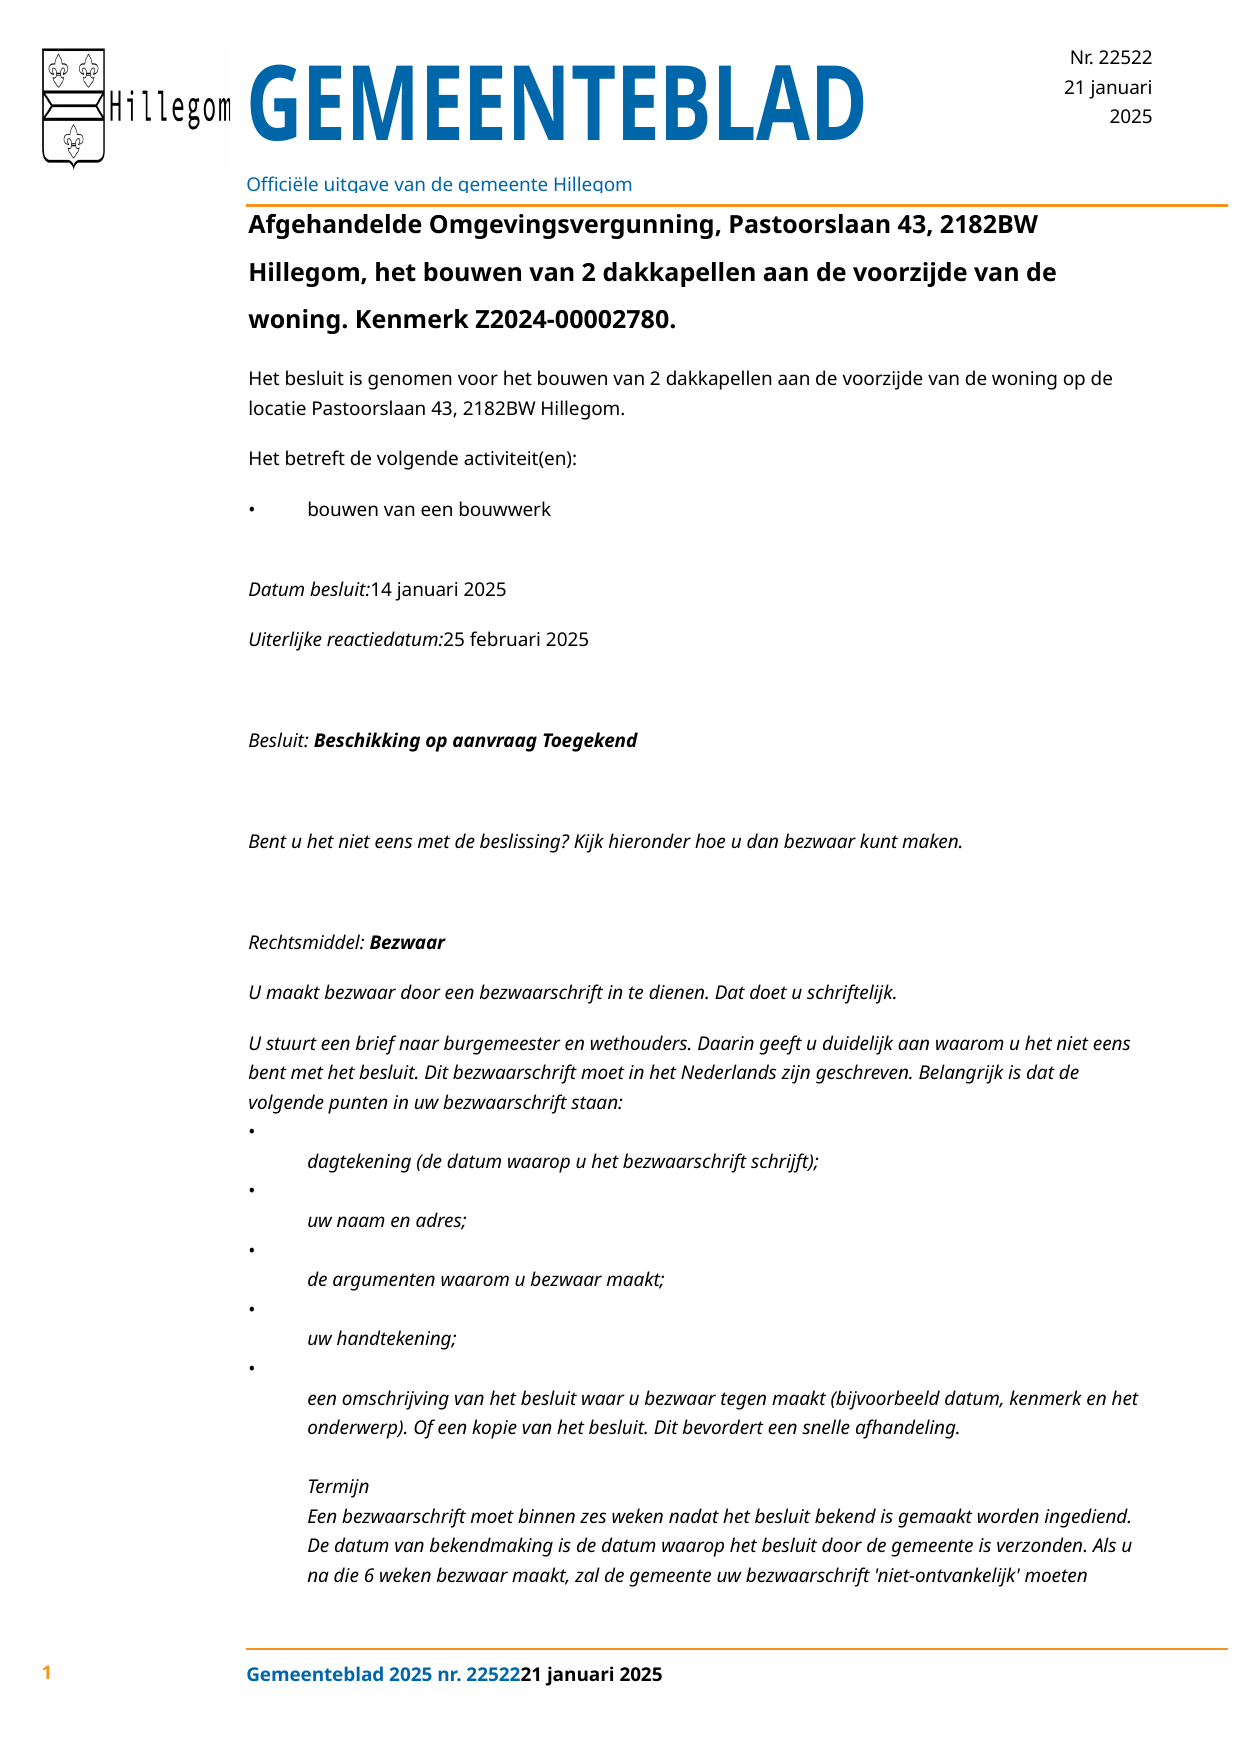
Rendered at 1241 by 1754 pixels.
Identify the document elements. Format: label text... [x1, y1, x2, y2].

text Datum besluit:14 januari 2025 [248, 576, 1152, 602]
list Een bezwaarschrift moet binnen zes weken nadat het besluit bekend is gemaakt worden ingediend. De datum van bekendmaking is de datum waarop het besluit door de gemeente is verzonden. Als u na die 6 weken bezwaar maakt, zal de gemeente uw bezwaarschrift 'niet-ontvankelijk' moeten [248, 1503, 1152, 1588]
text Afgehandelde Omgevingsvergunning, Pastoorslaan 43, 2182BW Hillegom, het bouwen van 2 dakkapellen aan de voorzijde van de woning. Kenmerk Z2024-00002780. [248, 207, 1152, 336]
text Bent u het niet eens met de beslissing? Kijk hieronder hoe u dan bezwaar kunt maken. [248, 828, 1152, 854]
text U stuurt een brief naar burgemeester en wethouders. Daarin geeft u duidelijk aan waarom u het niet eens bent met het besluit. Dit bezwaarschrift moet in het Nederlands zijn geschreven. Belangrijk is dat de volgende punten in uw bezwaarschrift staan: [248, 1030, 1152, 1114]
list uw naam en adres; [248, 1207, 1152, 1233]
list Termijn [248, 1473, 1152, 1499]
list dagtekening (de datum waarop u het bezwaarschrift schrijft); [248, 1148, 1152, 1174]
text Uiterlijke reactiedatum:25 februari 2025 [248, 626, 1152, 652]
picture [41, 47, 231, 172]
list een omschrijving van het besluit waar u bezwaar tegen maakt (bijvoorbeeld datum, kenmerk en het onderwerp). Of een kopie van het besluit. Dit bevordert een snelle afhandeling. [248, 1385, 1152, 1440]
text Rechtsmiddel: Bezwaar [248, 929, 1152, 954]
text Het besluit is genomen voor het bouwen van 2 dakkapellen aan de voorzijde van de woning op de locatie Pastoorslaan 43, 2182BW Hillegom. [248, 366, 1152, 421]
text Besluit: Beschikking op aanvraag Toegekend [248, 727, 1152, 753]
text Het betreft de volgende activiteit(en): [248, 446, 1152, 471]
text U maakt bezwaar door een bezwaarschrift in te dienen. Dat doet u schriftelijk. [248, 979, 1152, 1005]
list bouwen van een bouwwerk [248, 496, 1152, 522]
list uw handtekening; [248, 1326, 1152, 1351]
list de argumenten waarom u bezwaar maakt; [248, 1266, 1152, 1292]
